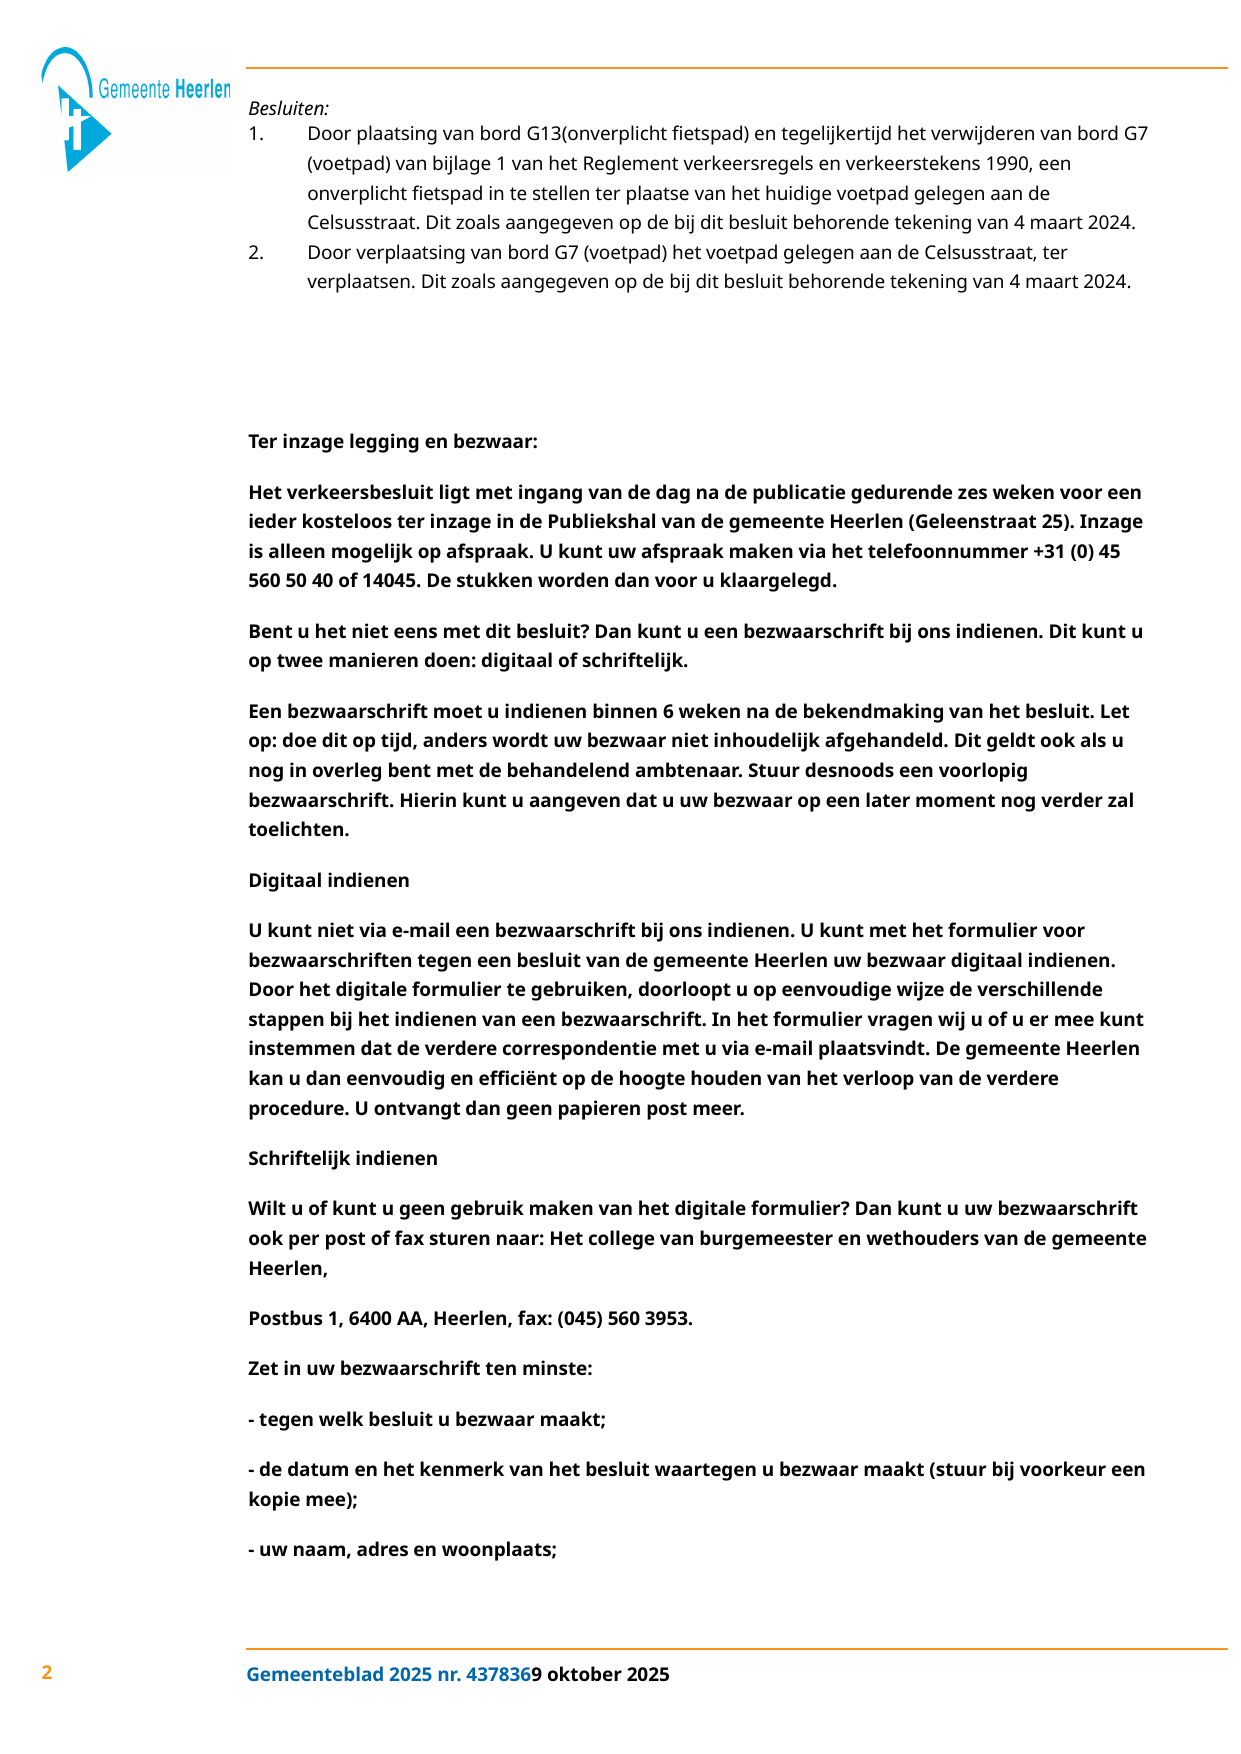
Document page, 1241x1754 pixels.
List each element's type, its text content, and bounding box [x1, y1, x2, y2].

picture [41, 47, 59, 70]
text Bent u het niet eens met dit besluit? Dan kunt u een bezwaarschrift bij ons indienen. Dit kunt u op twee manieren doen: digitaal of schriftelijk. [248, 618, 1152, 673]
picture [41, 47, 231, 172]
text Wilt u of kunt u geen gebruik maken van het digitale formulier? Dan kunt u uw bezwaarschrift ook per post of fax sturen naar: Het college van burgemeester en wethouders van de gemeente Heerlen, [248, 1196, 1152, 1280]
text Besluiten: [248, 95, 1152, 121]
list Door verplaatsing van bord G7 (voetpad) het voetpad gelegen aan de Celsusstraat, ter verplaatsen. Dit zoals aangegeven op de bij dit besluit behorende tekening van 4 maart 2024. [248, 239, 1152, 294]
text - uw naam, adres en woonplaats; [248, 1536, 1152, 1562]
text Het verkeersbesluit ligt met ingang van de dag na de publicatie gedurende zes weken voor een ieder kosteloos ter inzage in de Publiekshal van de gemeente Heerlen (Geleenstraat 25). Inzage is alleen mogelijk op afspraak. U kunt uw afspraak maken via het telefoonnummer +31 (0) 45 560 50 40 of 14045. De stukken worden dan voor u klaargelegd. [248, 479, 1152, 593]
text Ter inzage legging en bezwaar: [248, 428, 1152, 454]
text Zet in uw bezwaarschrift ten minste: [248, 1356, 1152, 1381]
text - de datum en het kenmerk van het besluit waartegen u bezwaar maakt (stuur bij voorkeur een kopie mee); [248, 1456, 1152, 1512]
text U kunt niet via e-mail een bezwaarschrift bij ons indienen. U kunt met het formulier voor bezwaarschriften tegen een besluit van de gemeente Heerlen uw bezwaar digitaal indienen. Door het digitale formulier te gebruiken, doorloopt u op eenvoudige wijze de verschillende stappen bij het indienen van een bezwaarschrift. In het formulier vragen wij u of u er mee kunt instemmen dat de verdere correspondentie met u via e-mail plaatsvindt. De gemeente Heerlen kan u dan eenvoudig en efficiënt op de hoogte houden van het verloop van de verdere procedure. U ontvangt dan geen papieren post meer. [248, 917, 1152, 1120]
text Digitaal indienen [248, 867, 1152, 892]
text Een bezwaarschrift moet u indienen binnen 6 weken na de bekendmaking van het besluit. Let op: doe dit op tijd, anders wordt uw bezwaar niet inhoudelijk afgehandeld. Dit geldt ook als u nog in overleg bent met de behandelend ambtenaar. Stuur desnoods een voorlopig bezwaarschrift. Hierin kunt u aangeven dat u uw bezwaar op een later moment nog verder zal toelichten. [248, 698, 1152, 842]
text Schriftelijk indienen [248, 1145, 1152, 1171]
list Door plaatsing van bord G13(onverplicht fietspad) en tegelijkertijd het verwijderen van bord G7 (voetpad) van bijlage 1 van het Reglement verkeersregels en verkeerstekens 1990, een onverplicht fietspad in te stellen ter plaatse van het huidige voetpad gelegen aan de Celsusstraat. Dit zoals aangegeven op de bij dit besluit behorende tekening van 4 maart 2024. [248, 121, 1152, 235]
text - tegen welk besluit u bezwaar maakt; [248, 1406, 1152, 1432]
text Postbus 1, 6400 AA, Heerlen, fax: (045) 560 3953. [248, 1305, 1152, 1331]
